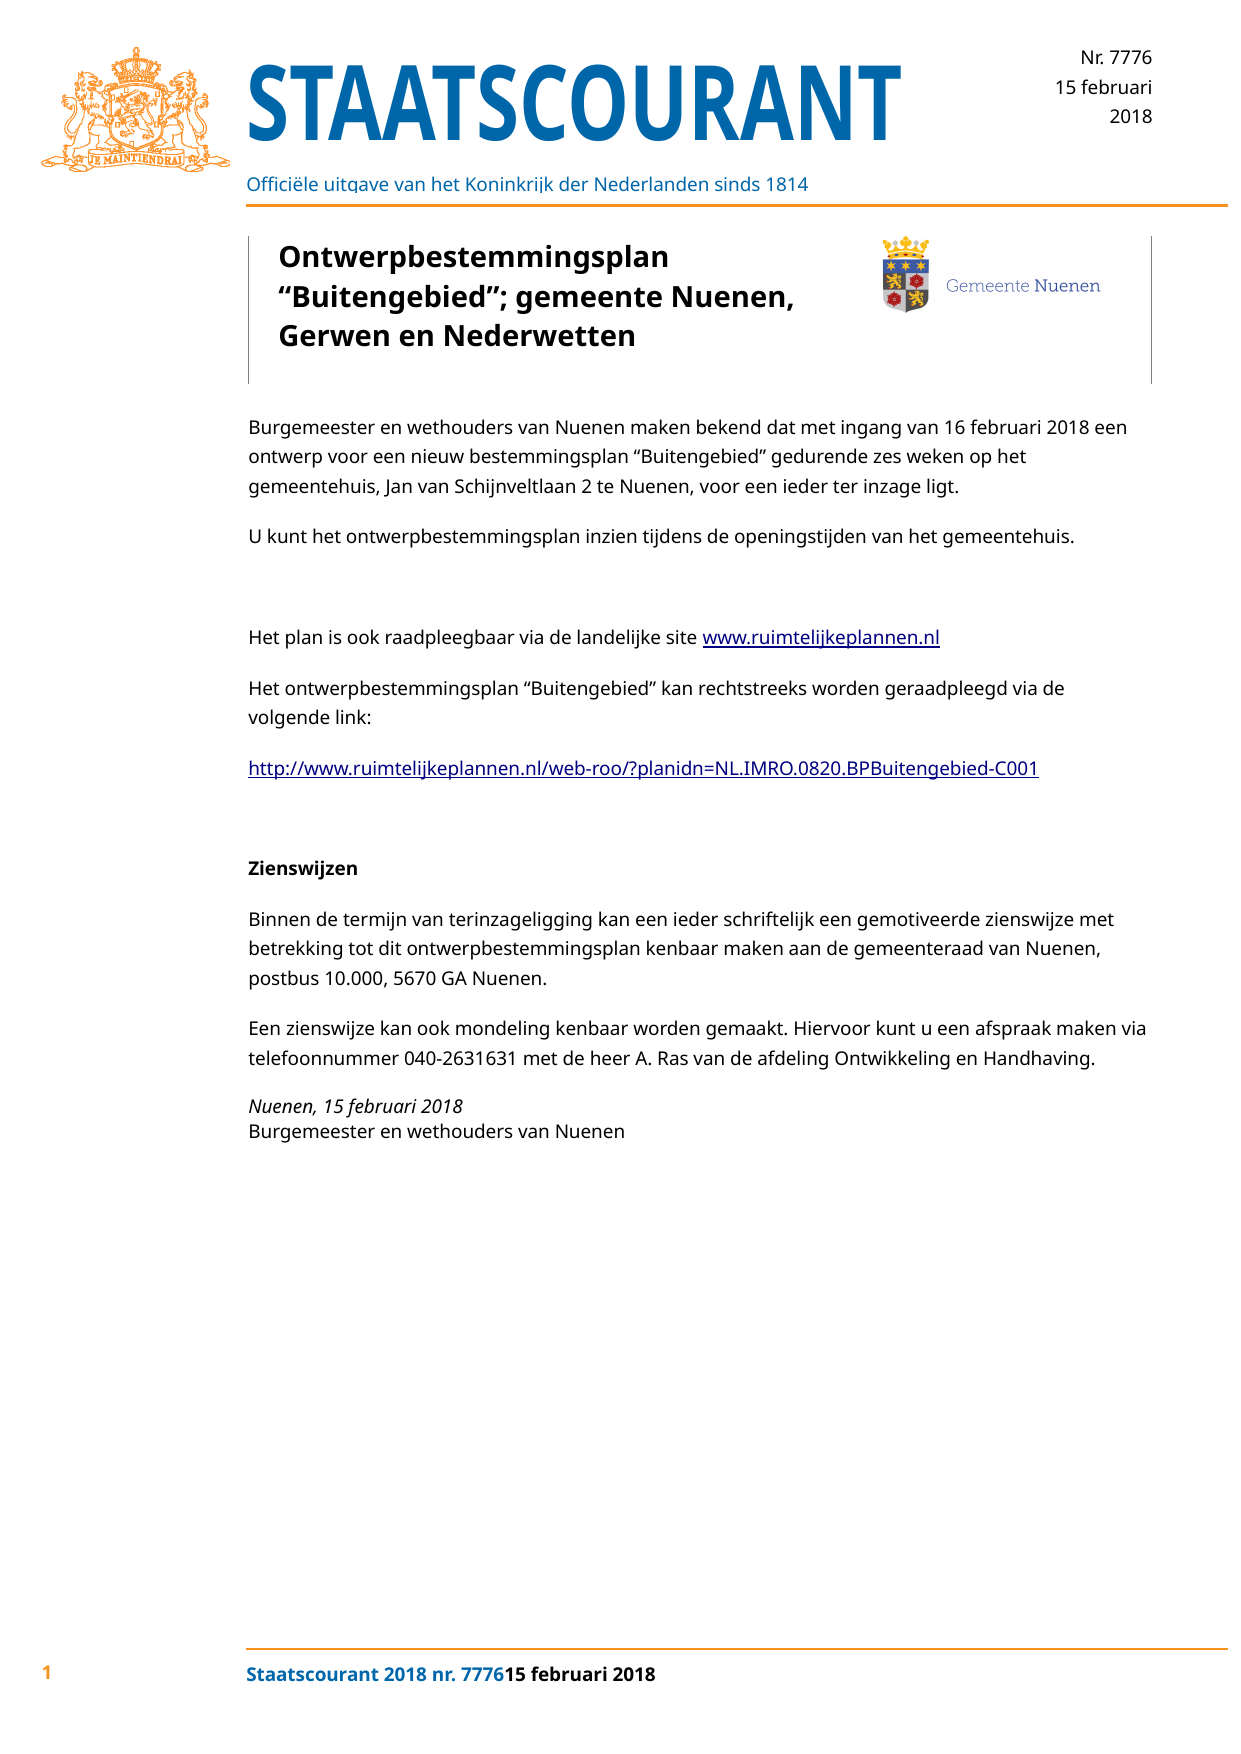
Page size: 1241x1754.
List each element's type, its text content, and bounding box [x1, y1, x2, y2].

text U kunt het ontwerpbestemmingsplan inzien tijdens de openingstijden van het gemeentehuis. [248, 523, 1152, 549]
text Nuenen, 15 februari 2018 [248, 1093, 1152, 1119]
text http://www.ruimtelijkeplannen.nl/web-roo/?planidn=NL.IMRO.0820.BPBuitengebied-C001 [248, 755, 1152, 781]
table_header Ontwerpbestemmingsplan “Buitengebied”; gemeente Nuenen, Gerwen en Nederwetten [249, 236, 850, 384]
text Het ontwerpbestemmingsplan “Buitengebied” kan rechtstreeks worden geraadpleegd via de volgende link: [248, 675, 1152, 730]
text Een zienswijze kan ook mondeling kenbaar worden gemaakt. Hiervoor kunt u een afspraak maken via telefoonnummer 040-2631631 met de heer A. Ras van de afdeling Ontwikkeling en Handhaving. [248, 1016, 1152, 1071]
picture [41, 47, 231, 172]
table_header [850, 236, 882, 312]
table_header [1119, 236, 1151, 312]
text Het plan is ook raadpleegbaar via de landelijke site www.ruimtelijkeplannen.nl [248, 624, 1152, 650]
table_header [850, 313, 1151, 384]
text Binnen de termijn van terinzageligging kan een ieder schriftelijk een gemotiveerde zienswijze met betrekking tot dit ontwerpbestemmingsplan kenbaar maken aan de gemeenteraad van Nuenen, postbus 10.000, 5670 GA Nuenen. [248, 906, 1152, 991]
picture [882, 236, 1119, 313]
text Burgemeester en wethouders van Nuenen maken bekend dat met ingang van 16 februari 2018 een ontwerp voor een nieuw bestemmingsplan “Buitengebied” gedurende zes weken op het gemeentehuis, Jan van Schijnveltlaan 2 te Nuenen, voor een ieder ter inzage ligt. [248, 414, 1152, 499]
text Zienswijzen [248, 856, 1152, 881]
text Burgemeester en wethouders van Nuenen [248, 1119, 1152, 1144]
